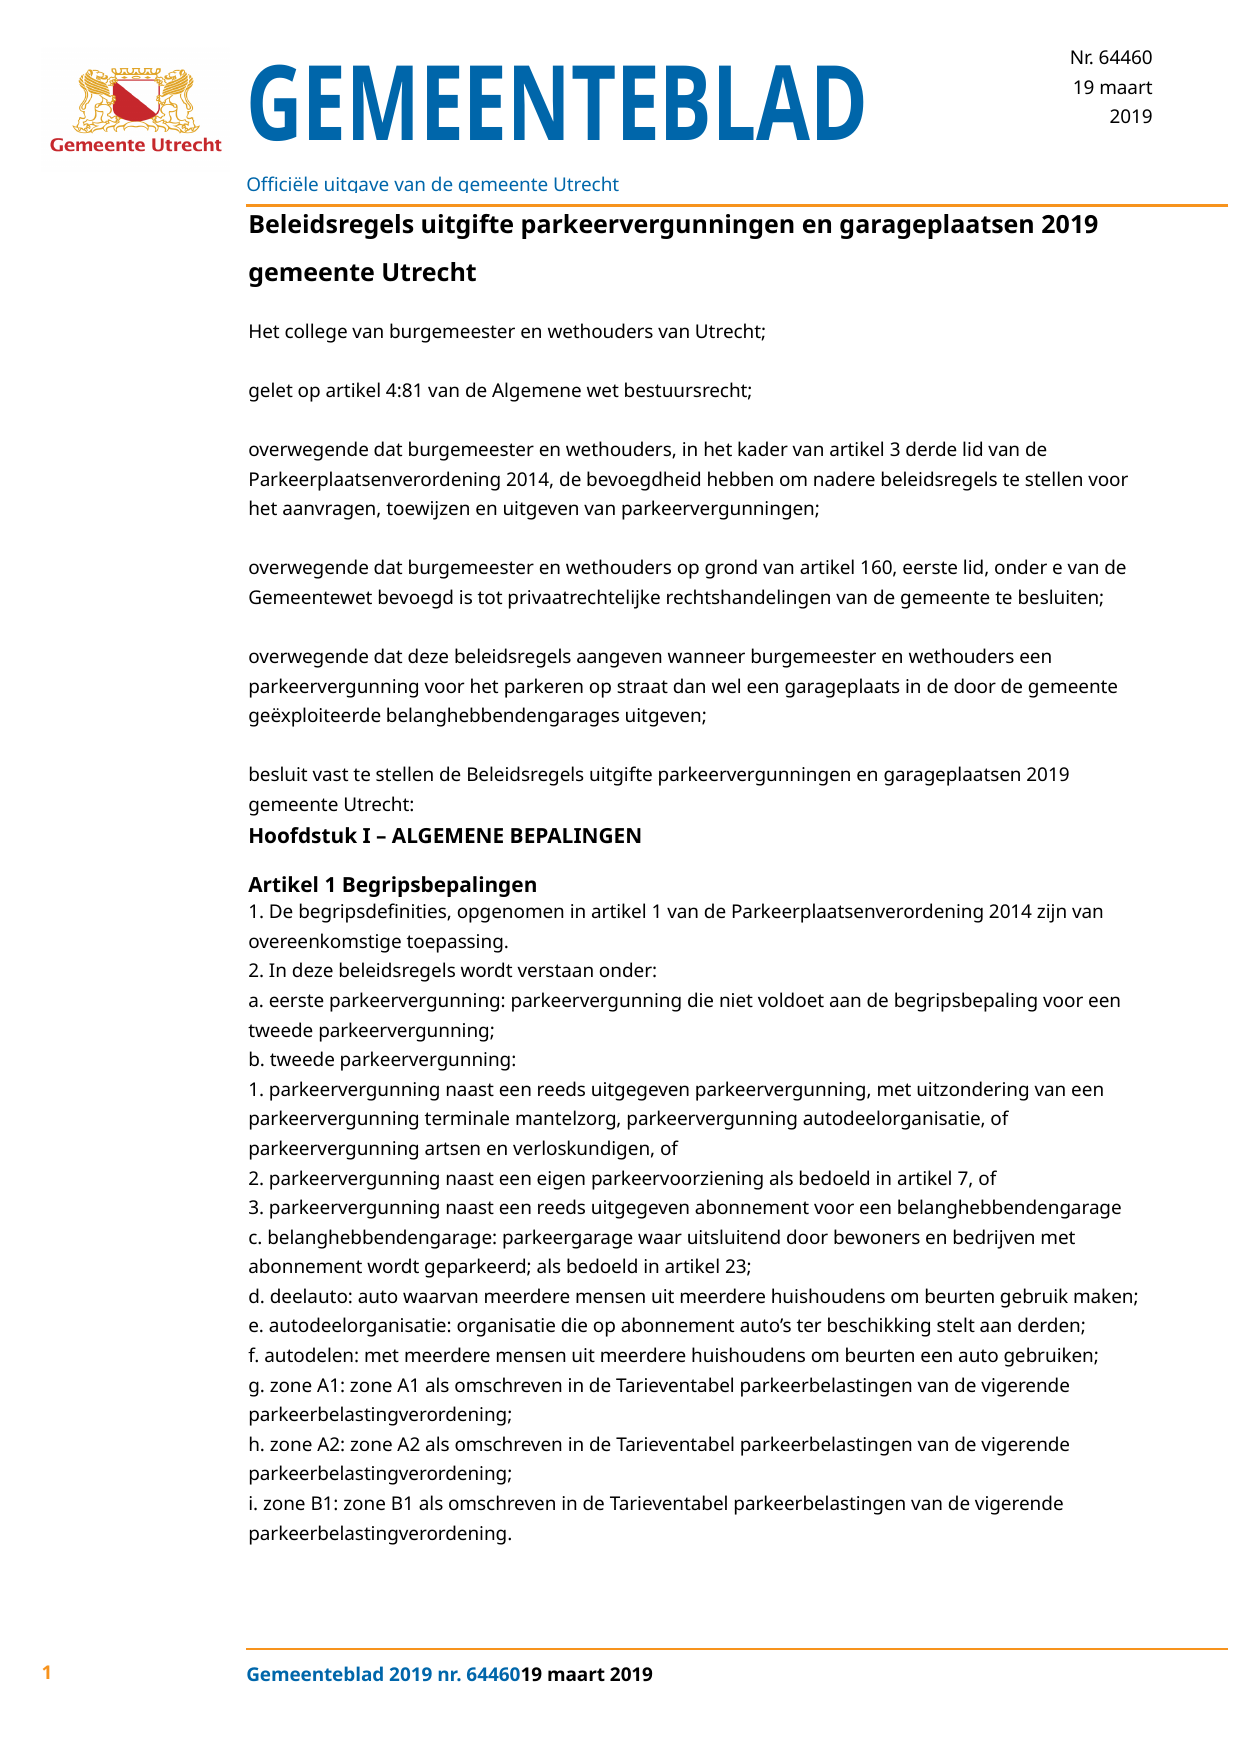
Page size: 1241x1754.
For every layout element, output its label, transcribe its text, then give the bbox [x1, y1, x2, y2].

text overwegende dat deze beleidsregels aangeven wanneer burgemeester en wethouders een parkeervergunning voor het parkeren op straat dan wel een garageplaats in de door de gemeente geëxploiteerde belanghebbendengarages uitgeven; [248, 643, 1152, 728]
text f. autodelen: met meerdere mensen uit meerdere huishoudens om beurten een auto gebruiken; [248, 1342, 1152, 1368]
text h. zone A2: zone A2 als omschreven in de Tarieventabel parkeerbelastingen van de vigerende parkeerbelastingverordening; [248, 1431, 1152, 1486]
text i. zone B1: zone B1 als omschreven in de Tarieventabel parkeerbelastingen van de vigerende parkeerbelastingverordening. [248, 1490, 1152, 1546]
text 3. parkeervergunning naast een reeds uitgegeven abonnement voor een belanghebbendengarage [248, 1194, 1152, 1220]
text b. tweede parkeervergunning: [248, 1046, 1152, 1072]
text a. eerste parkeervergunning: parkeervergunning die niet voldoet aan de begripsbepaling voor een tweede parkeervergunning; [248, 987, 1152, 1043]
text Beleidsregels uitgifte parkeervergunningen en garageplaatsen 2019 gemeente Utrecht [248, 207, 1152, 288]
text 2. parkeervergunning naast een eigen parkeervoorziening als bedoeld in artikel 7, of [248, 1165, 1152, 1191]
text 2. In deze beleidsregels wordt verstaan onder: [248, 958, 1152, 983]
text c. belanghebbendengarage: parkeergarage waar uitsluitend door bewoners en bedrijven met abonnement wordt geparkeerd; als bedoeld in artikel 23; [248, 1224, 1152, 1279]
text 1. parkeervergunning naast een reeds uitgegeven parkeervergunning, met uitzondering van een parkeervergunning terminale mantelzorg, parkeervergunning autodeelorganisatie, of parkeervergunning artsen en verloskundigen, of [248, 1076, 1152, 1161]
text gelet op artikel 4:81 van de Algemene wet bestuursrecht; [248, 377, 1152, 403]
text e. autodeelorganisatie: organisatie die op abonnement auto’s ter beschikking stelt aan derden; [248, 1313, 1152, 1338]
text besluit vast te stellen de Beleidsregels uitgifte parkeervergunningen en garageplaatsen 2019 gemeente Utrecht: [248, 762, 1152, 817]
text 1. De begripsdefinities, opgenomen in artikel 1 van de Parkeerplaatsenverordening 2014 zijn van overeenkomstige toepassing. [248, 898, 1152, 954]
text Hoofdstuk I – ALGEMENE BEPALINGEN [248, 821, 1152, 849]
text overwegende dat burgemeester en wethouders op grond van artikel 160, eerste lid, onder e van de Gemeentewet bevoegd is tot privaatrechtelijke rechtshandelingen van de gemeente te besluiten; [248, 554, 1152, 610]
text Het college van burgemeester en wethouders van Utrecht; [248, 318, 1152, 344]
text Artikel 1 Begripsbepalingen [248, 870, 1152, 898]
picture [41, 47, 231, 172]
text overwegende dat burgemeester en wethouders, in het kader van artikel 3 derde lid van de Parkeerplaatsenverordening 2014, de bevoegdheid hebben om nadere beleidsregels te stellen voor het aanvragen, toewijzen en uitgeven van parkeervergunningen; [248, 436, 1152, 521]
text d. deelauto: auto waarvan meerdere mensen uit meerdere huishoudens om beurten gebruik maken; [248, 1283, 1152, 1309]
text g. zone A1: zone A1 als omschreven in de Tarieventabel parkeerbelastingen van de vigerende parkeerbelastingverordening; [248, 1372, 1152, 1427]
